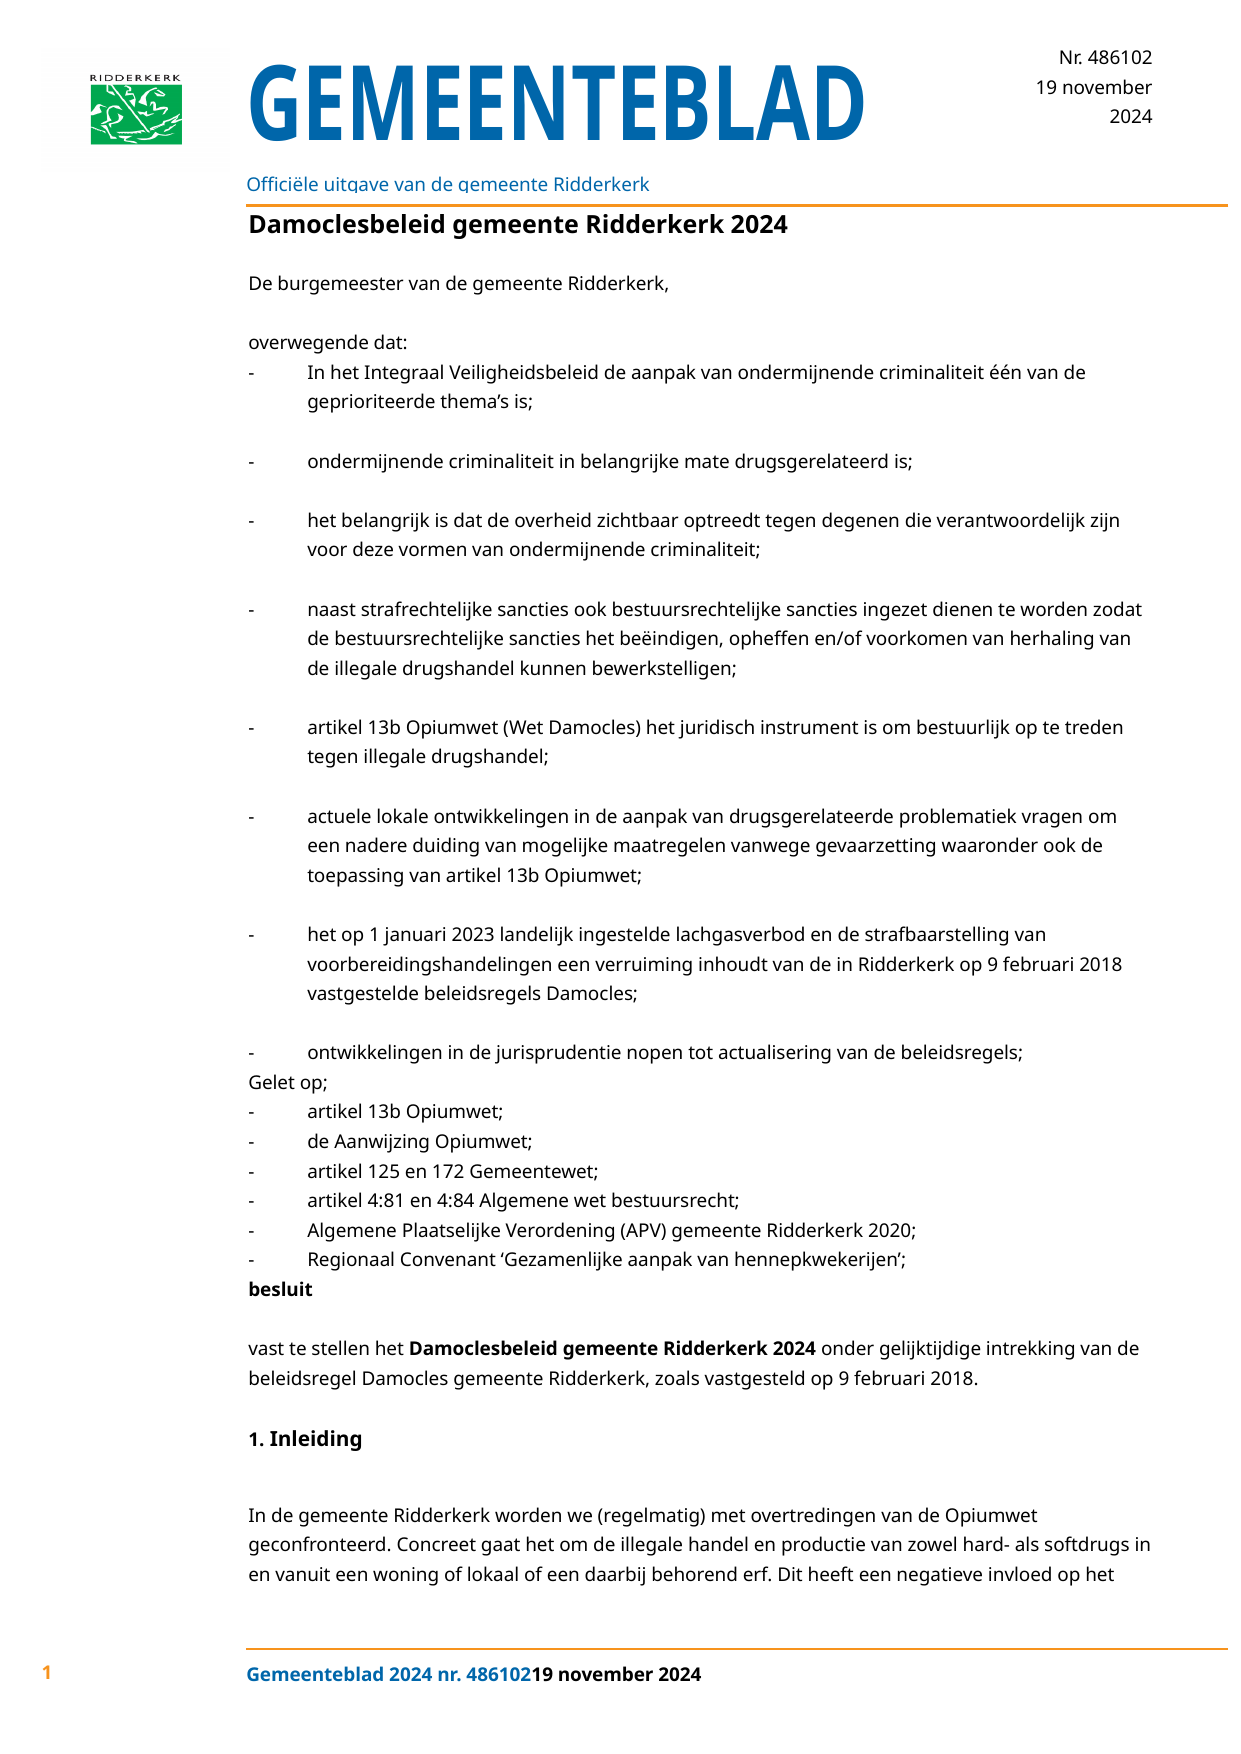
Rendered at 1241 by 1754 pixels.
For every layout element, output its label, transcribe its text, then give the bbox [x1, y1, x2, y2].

list artikel 4:81 en 4:84 Algemene wet bestuursrecht; [248, 1187, 1152, 1213]
list Regionaal Convenant ‘Gezamenlijke aanpak van hennepkwekerijen’; [248, 1247, 1152, 1272]
list artikel 13b Opiumwet (Wet Damocles) het juridisch instrument is om bestuurlijk op te treden tegen illegale drugshandel; [248, 714, 1152, 769]
text overwegende dat: [248, 329, 1152, 355]
text vast te stellen het Damoclesbeleid gemeente Ridderkerk 2024 onder gelijktijdige intrekking van de beleidsregel Damocles gemeente Ridderkerk, zoals vastgesteld op 9 februari 2018. [248, 1335, 1152, 1391]
text 1. Inleiding [248, 1424, 1152, 1452]
list het op 1 januari 2023 landelijk ingestelde lachgasverbod en de strafbaarstelling van voorbereidingshandelingen een verruiming inhoudt van de in Ridderkerk op 9 februari 2018 vastgestelde beleidsregels Damocles; [248, 921, 1152, 1006]
list In het Integraal Veiligheidsbeleid de aanpak van ondermijnende criminaliteit één van de geprioriteerde thema’s is; [248, 359, 1152, 414]
list ontwikkelingen in de jurisprudentie nopen tot actualisering van de beleidsregels; [248, 1039, 1152, 1065]
list Algemene Plaatselijke Verordening (APV) gemeente Ridderkerk 2020; [248, 1217, 1152, 1243]
text Damoclesbeleid gemeente Ridderkerk 2024 [248, 207, 1152, 241]
text Gelet op; [248, 1069, 1152, 1095]
list actuele lokale ontwikkelingen in de aanpak van drugsgerelateerde problematiek vragen om een nadere duiding van mogelijke maatregelen vanwege gevaarzetting waaronder ook de toepassing van artikel 13b Opiumwet; [248, 803, 1152, 888]
list ondermijnende criminaliteit in belangrijke mate drugsgerelateerd is; [248, 448, 1152, 473]
picture [41, 47, 231, 172]
list artikel 13b Opiumwet; [248, 1099, 1152, 1124]
list de Aanwijzing Opiumwet; [248, 1128, 1152, 1154]
list het belangrijk is dat de overheid zichtbaar optreedt tegen degenen die verantwoordelijk zijn voor deze vormen van ondermijnende criminaliteit; [248, 507, 1152, 562]
list naast strafrechtelijke sancties ook bestuursrechtelijke sancties ingezet dienen te worden zodat de bestuursrechtelijke sancties het beëindigen, opheffen en/of voorkomen van herhaling van de illegale drugshandel kunnen bewerkstelligen; [248, 596, 1152, 681]
text De burgemeester van de gemeente Ridderkerk, [248, 270, 1152, 296]
text besluit [248, 1276, 1152, 1302]
text In de gemeente Ridderkerk worden we (regelmatig) met overtredingen van de Opiumwet geconfronteerd. Concreet gaat het om de illegale handel en productie van zowel hard- als softdrugs in en vanuit een woning of lokaal of een daarbij behorend erf. Dit heeft een negatieve invloed op het [248, 1502, 1152, 1587]
list artikel 125 en 172 Gemeentewet; [248, 1158, 1152, 1183]
